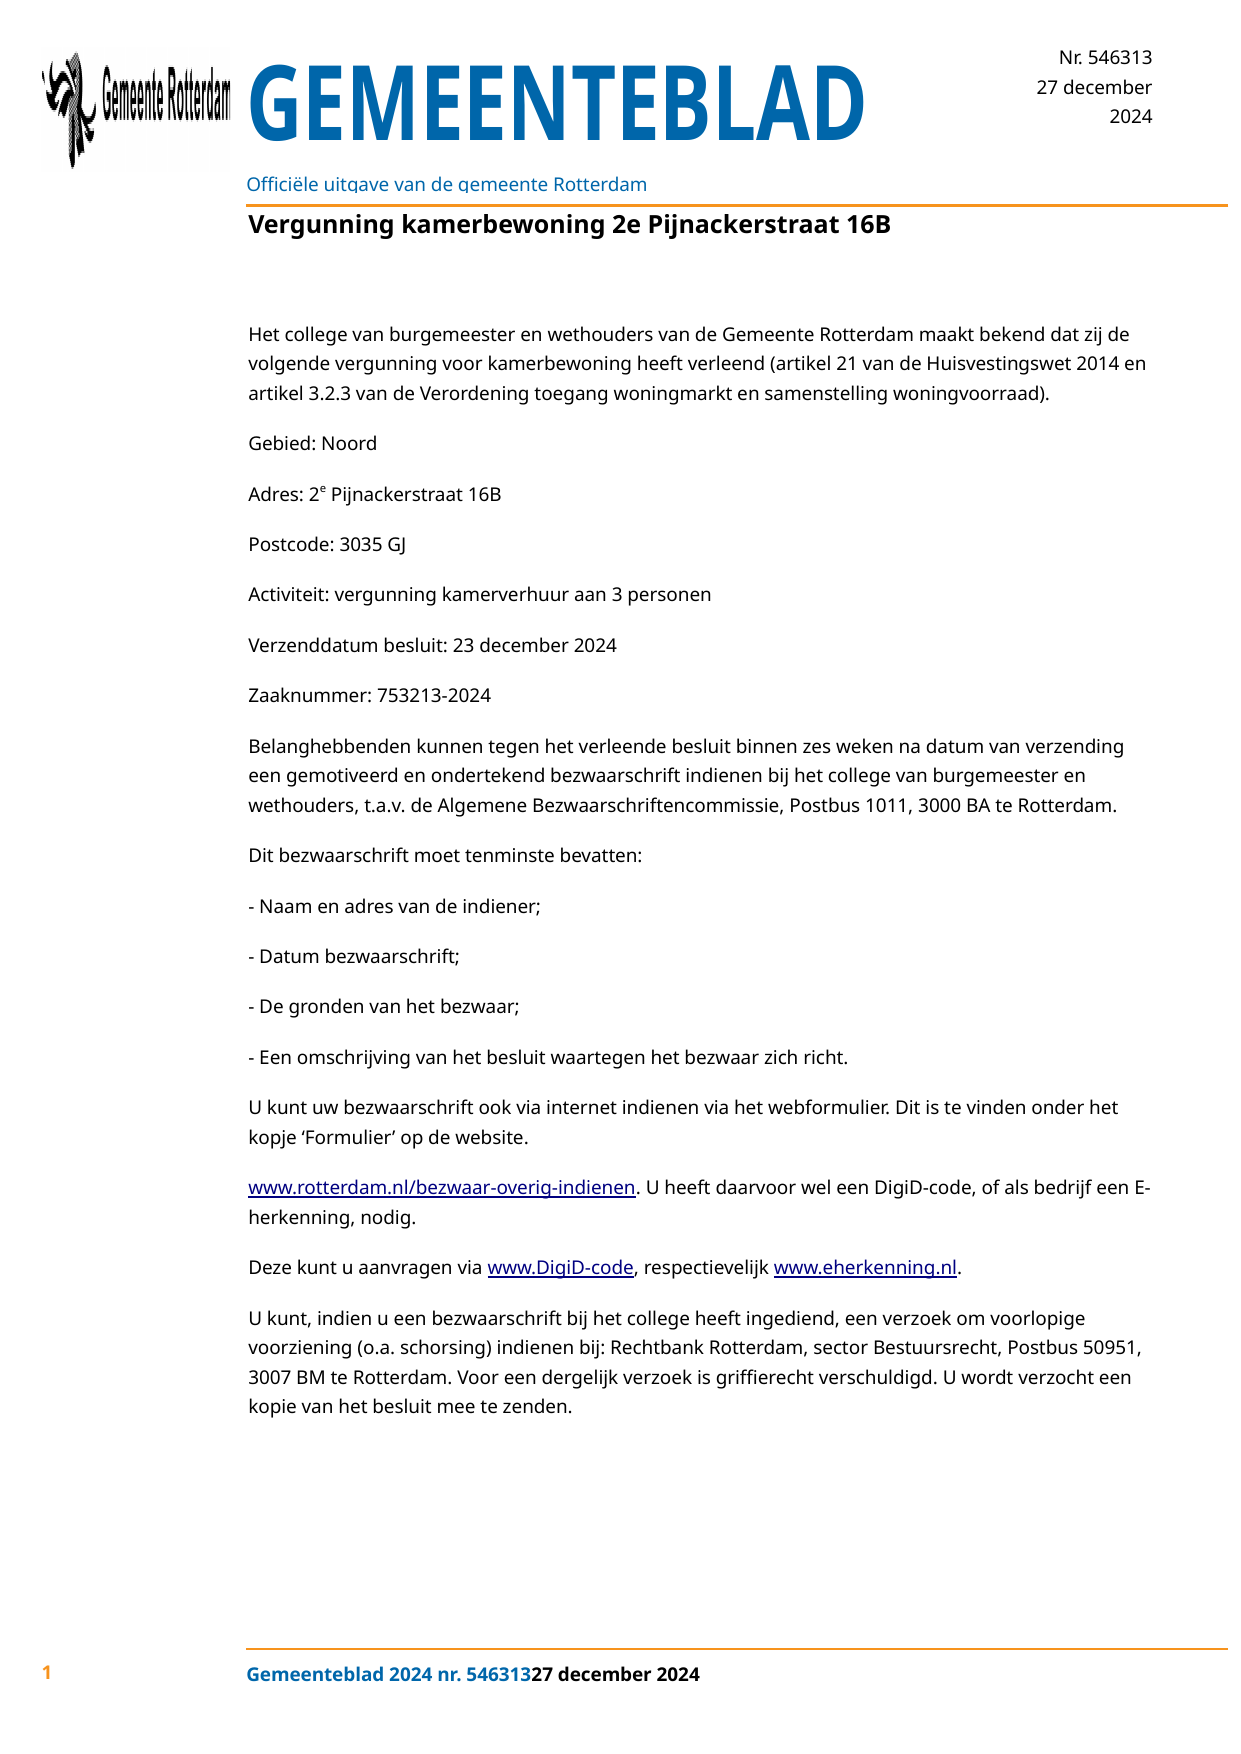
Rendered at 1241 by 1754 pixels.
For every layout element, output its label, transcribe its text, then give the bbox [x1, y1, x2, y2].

text - Een omschrijving van het besluit waartegen het bezwaar zich richt. [248, 1044, 1152, 1070]
text U kunt, indien u een bezwaarschrift bij het college heeft ingediend, een verzoek om voorlopige voorziening (o.a. schorsing) indienen bij: Rechtbank Rotterdam, sector Bestuursrecht, Postbus 50951, 3007 BM te Rotterdam. Voor een dergelijk verzoek is griffierecht verschuldigd. U wordt verzocht een kopie van het besluit mee te zenden. [248, 1305, 1152, 1419]
text - Datum bezwaarschrift; [248, 943, 1152, 969]
text Gebied: Noord [248, 430, 1152, 456]
text Deze kunt u aanvragen via www.DigiD-code, respectievelijk www.eherkenning.nl. [248, 1254, 1152, 1280]
text - De gronden van het bezwaar; [248, 994, 1152, 1019]
text Het college van burgemeester en wethouders van de Gemeente Rotterdam maakt bekend dat zij de volgende vergunning voor kamerbewoning heeft verleend (artikel 21 van de Huisvestingswet 2014 en artikel 3.2.3 van de Verordening toegang woningmarkt en samenstelling woningvoorraad). [248, 321, 1152, 406]
text U kunt uw bezwaarschrift ook via internet indienen via het webformulier. Dit is te vinden onder het kopje ‘Formulier’ op de website. [248, 1094, 1152, 1150]
picture [41, 47, 231, 172]
text www.rotterdam.nl/bezwaar-overig-indienen. U heeft daarvoor wel een DigiD-code, of als bedrijf een E-herkenning, nodig. [248, 1174, 1152, 1230]
text Belanghebbenden kunnen tegen het verleende besluit binnen zes weken na datum van verzending een gemotiveerd en ondertekend bezwaarschrift indienen bij het college van burgemeester en wethouders, t.a.v. de Algemene Bezwaarschriftencommissie, Postbus 1011, 3000 BA te Rotterdam. [248, 733, 1152, 818]
text Vergunning kamerbewoning 2e Pijnackerstraat 16B [248, 207, 1152, 241]
text Activiteit: vergunning kamerverhuur aan 3 personen [248, 582, 1152, 607]
text Postcode: 3035 GJ [248, 531, 1152, 557]
text - Naam en adres van de indiener; [248, 893, 1152, 918]
text Zaaknummer: 753213-2024 [248, 682, 1152, 708]
text Verzenddatum besluit: 23 december 2024 [248, 632, 1152, 658]
text Dit bezwaarschrift moet tenminste bevatten: [248, 842, 1152, 868]
text Adres: 2e Pijnackerstraat 16B [248, 481, 1152, 506]
